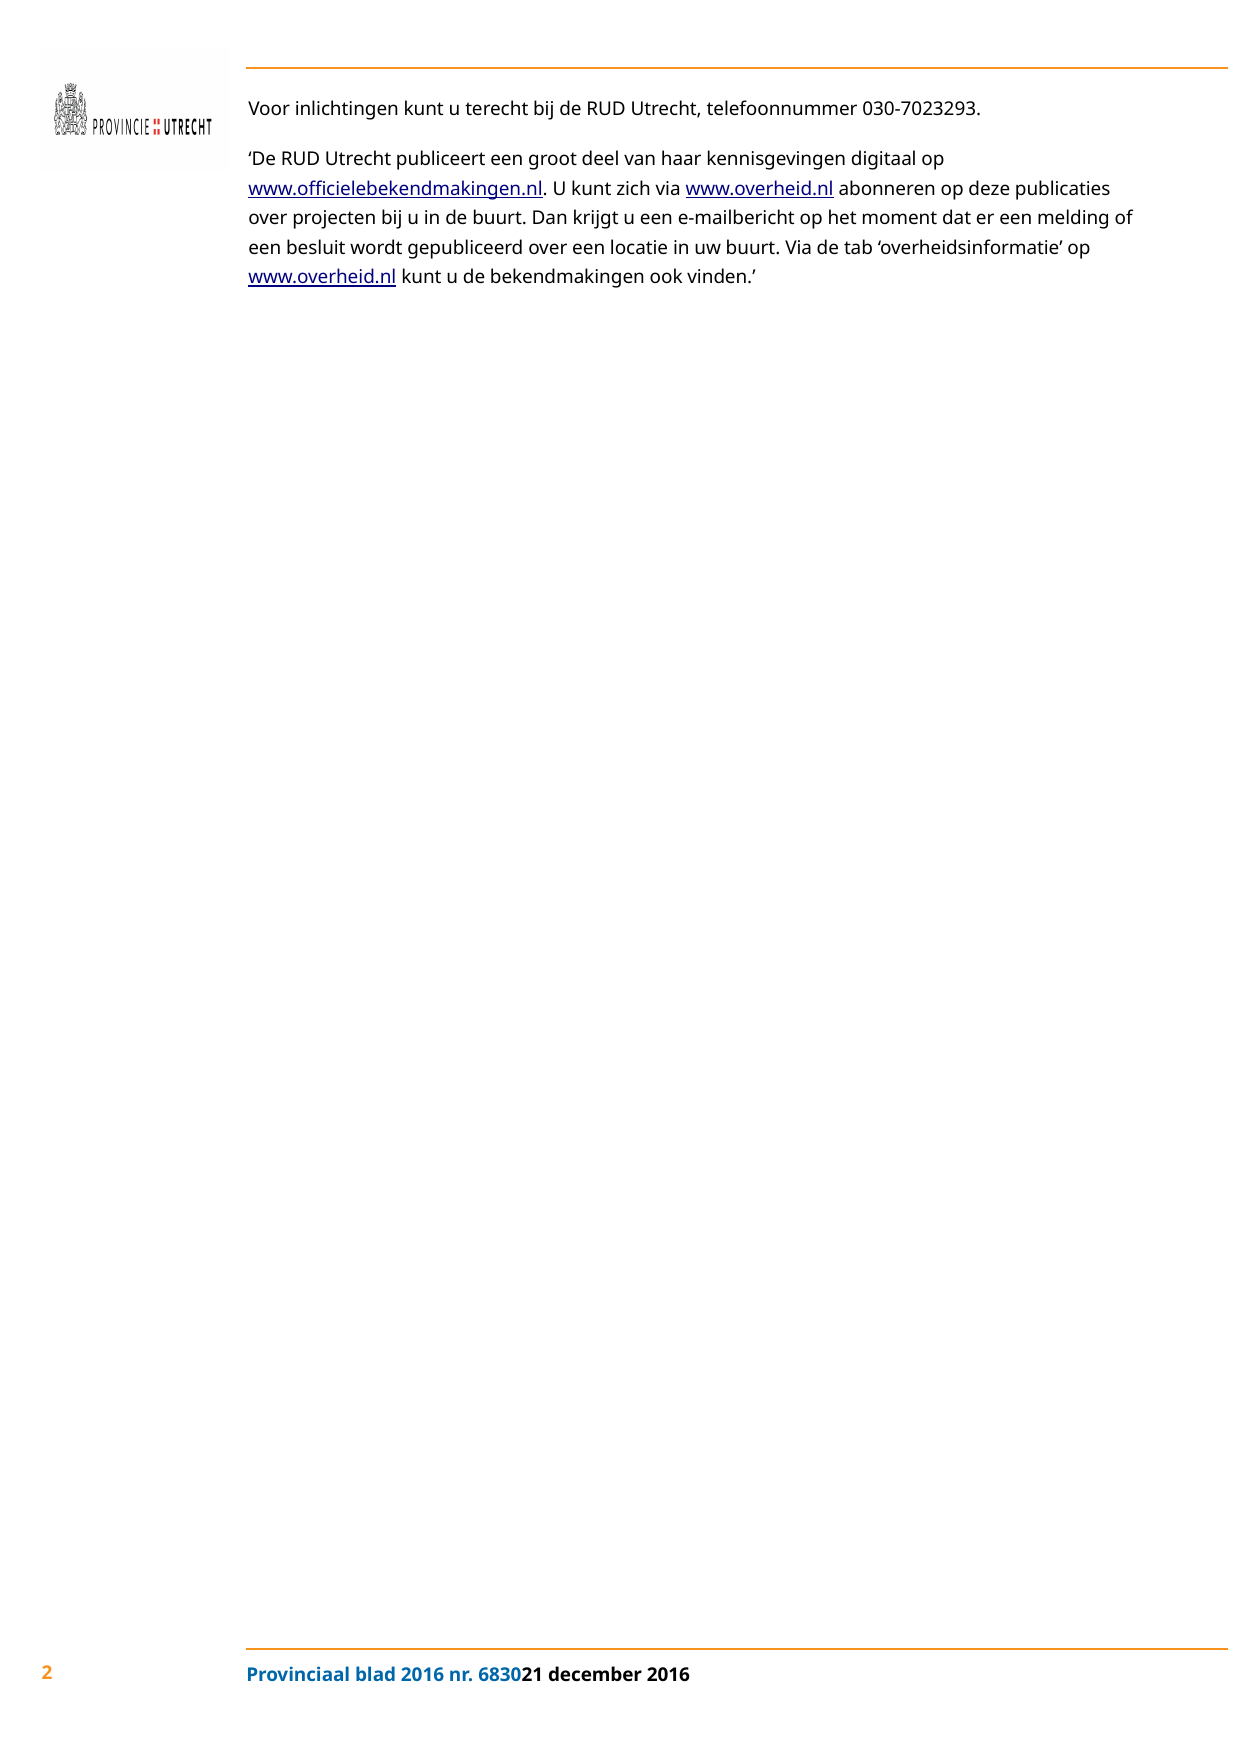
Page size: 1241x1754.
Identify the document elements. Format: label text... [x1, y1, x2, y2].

picture [41, 47, 231, 172]
text Voor inlichtingen kunt u terecht bij de RUD Utrecht, telefoonnummer 030-7023293. [248, 95, 1152, 121]
text ‘De RUD Utrecht publiceert een groot deel van haar kennisgevingen digitaal op www.officielebekendmakingen.nl. U kunt zich via www.overheid.nl abonneren op deze publicaties over projecten bij u in de buurt. Dan krijgt u een e-mailbericht op het moment dat er een melding of een besluit wordt gepubliceerd over een locatie in uw buurt. Via de tab ‘overheidsinformatie’ op www.overheid.nl kunt u de bekendmakingen ook vinden.’ [248, 145, 1152, 289]
